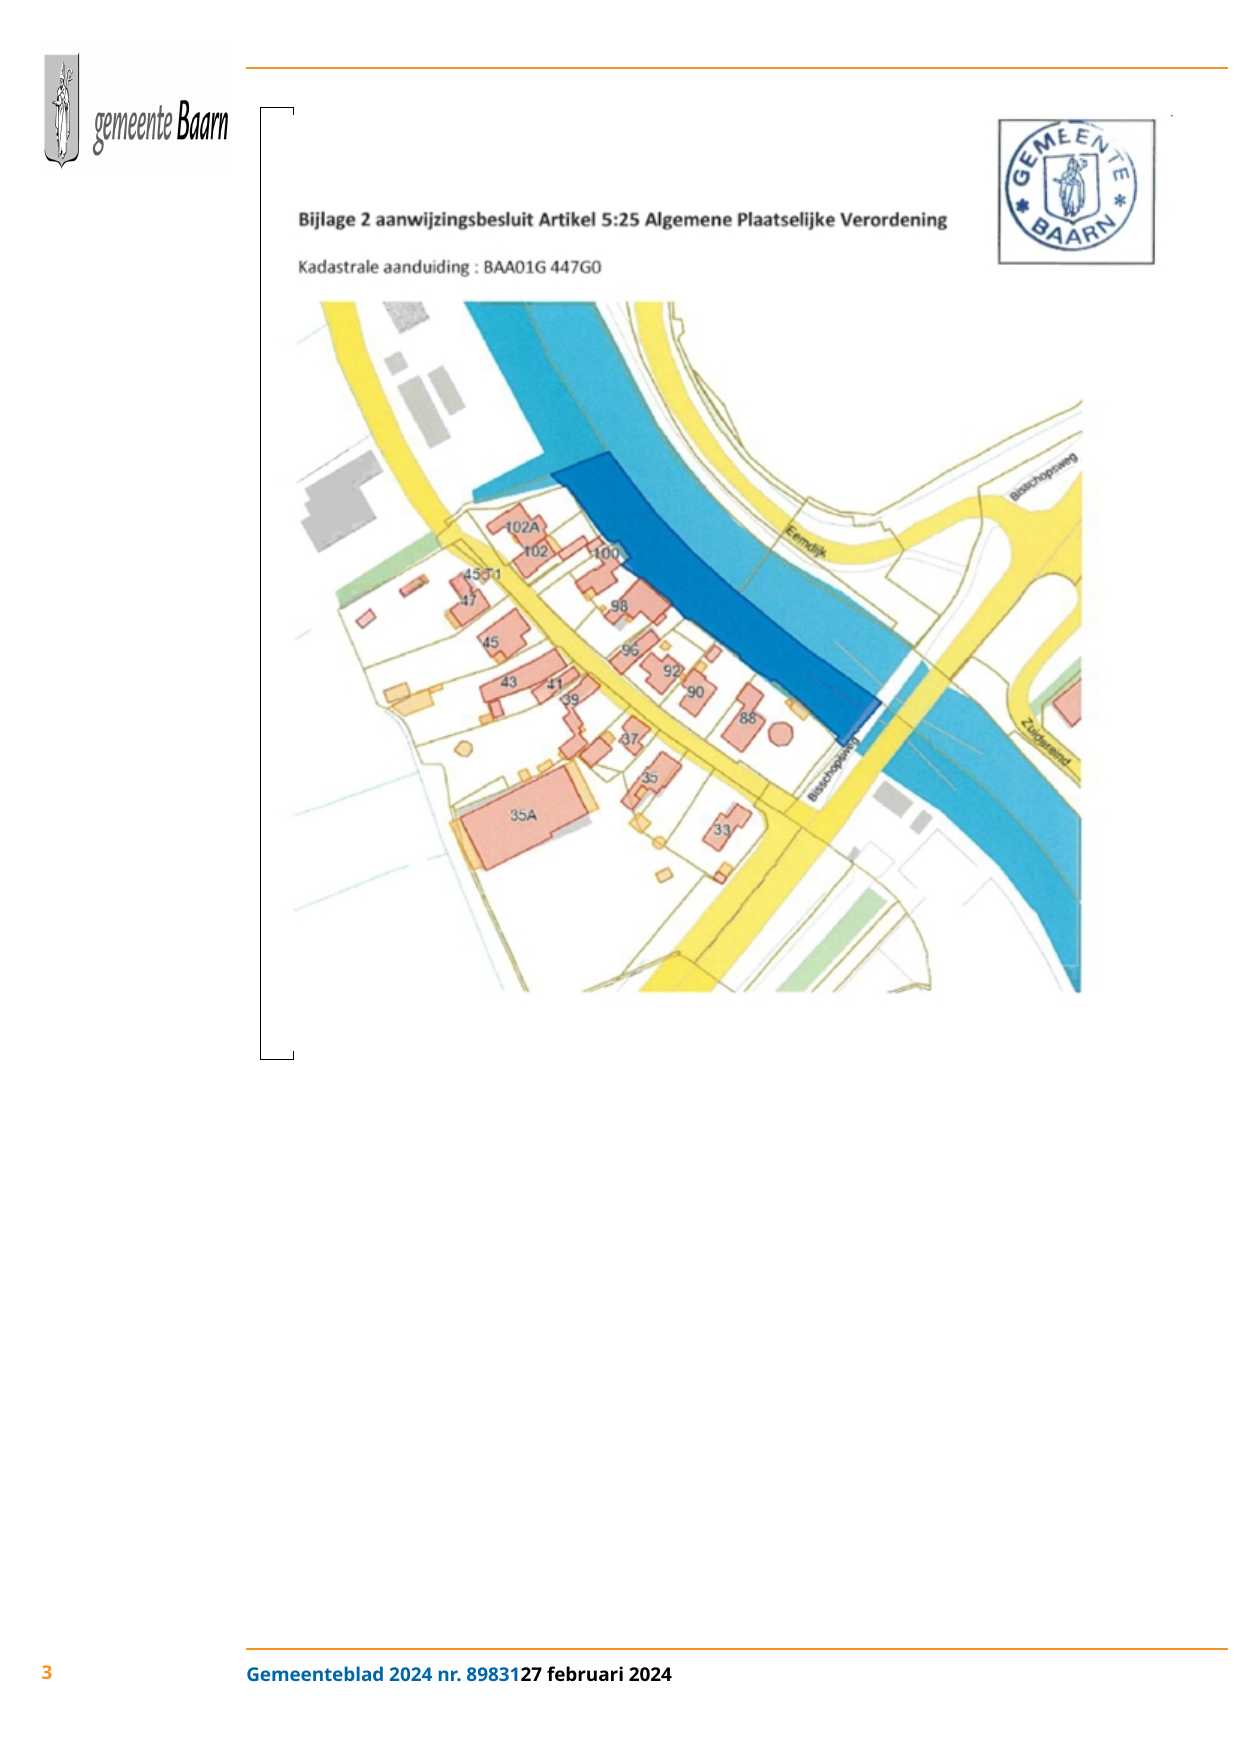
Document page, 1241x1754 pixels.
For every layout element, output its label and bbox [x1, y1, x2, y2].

picture [41, 47, 231, 172]
picture [268, 115, 1173, 1051]
